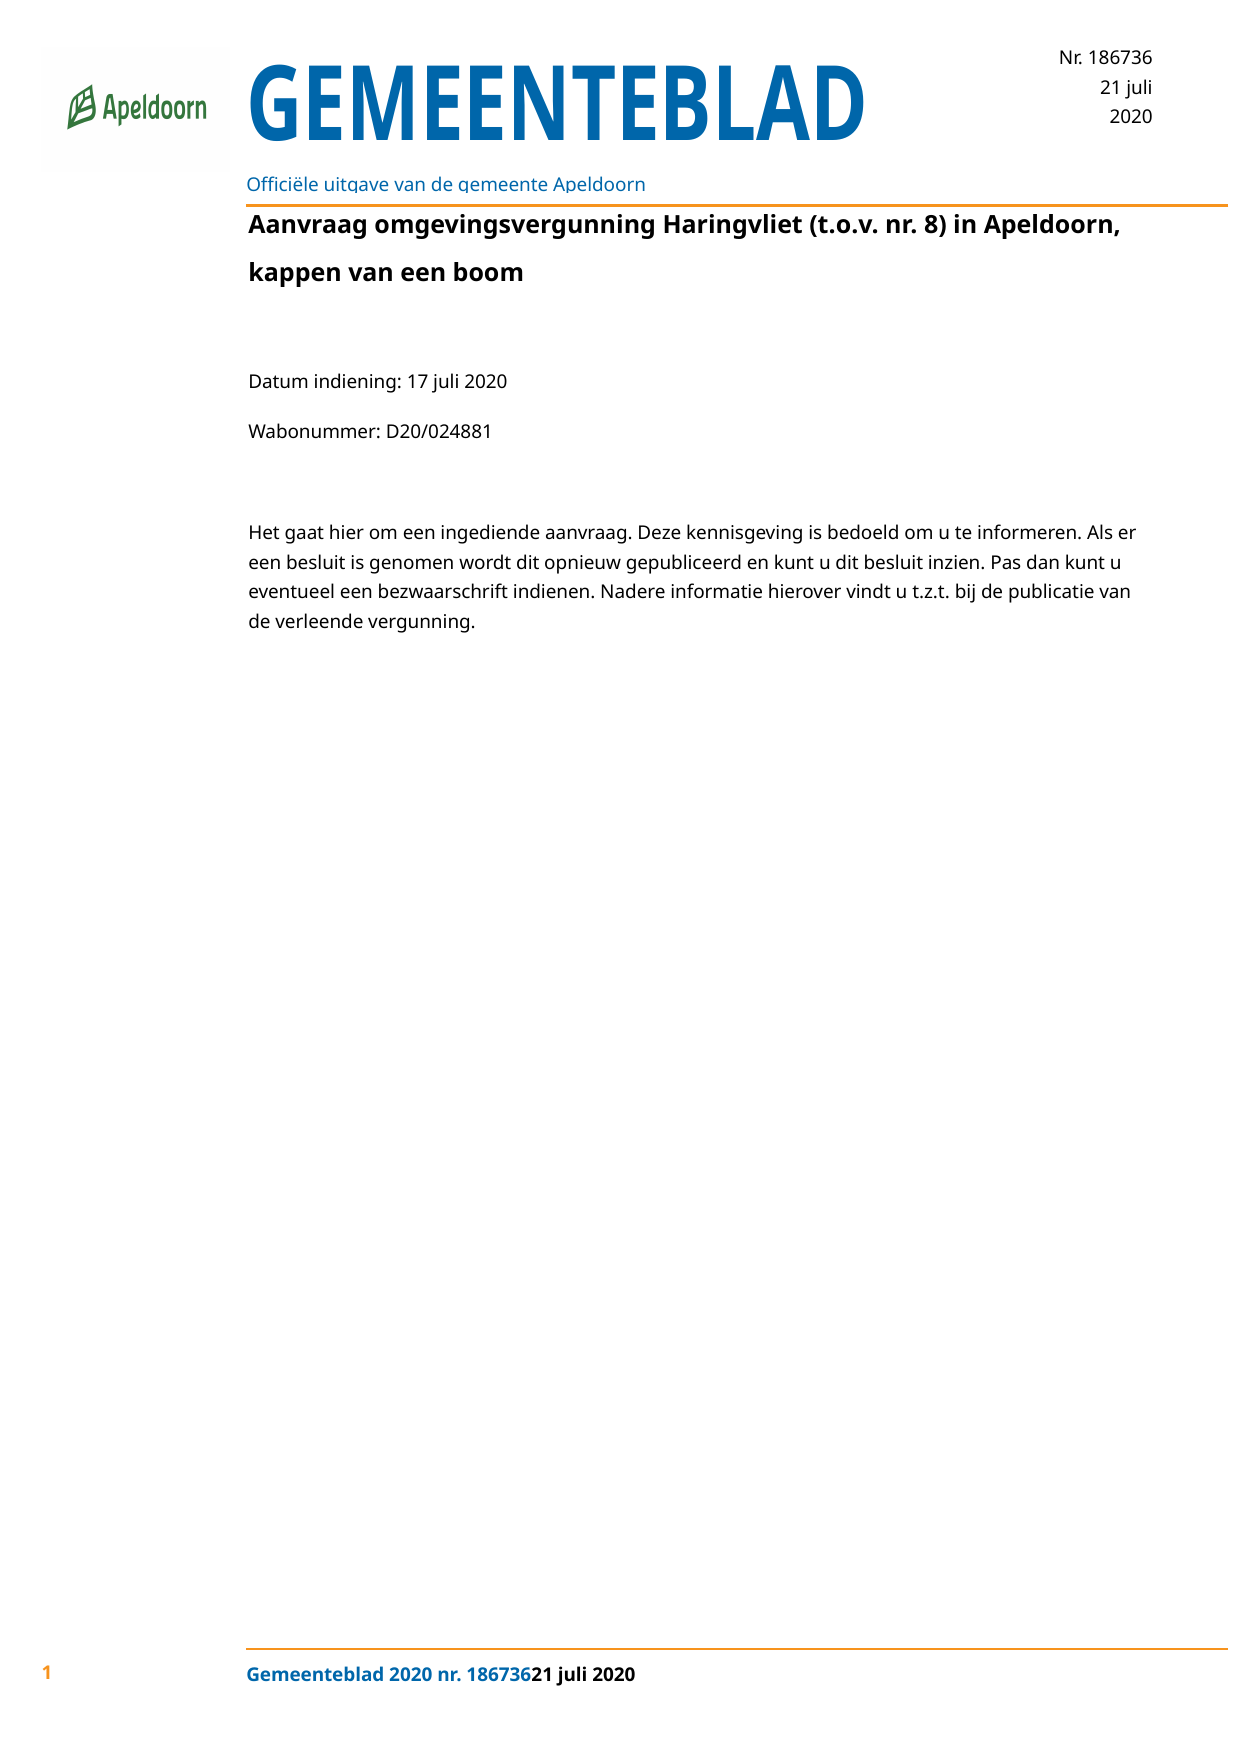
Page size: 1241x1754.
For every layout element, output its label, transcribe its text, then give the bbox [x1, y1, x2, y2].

text Aanvraag omgevingsvergunning Haringvliet (t.o.v. nr. 8) in Apeldoorn, kappen van een boom [248, 207, 1152, 288]
text Wabonummer: D20/024881 [248, 419, 1152, 444]
text Het gaat hier om een ingediende aanvraag. Deze kennisgeving is bedoeld om u te informeren. Als er een besluit is genomen wordt dit opnieuw gepubliceerd en kunt u dit besluit inzien. Pas dan kunt u eventueel een bezwaarschrift indienen. Nadere informatie hierover vindt u t.z.t. bij de publicatie van de verleende vergunning. [248, 519, 1152, 634]
text Datum indiening: 17 juli 2020 [248, 368, 1152, 394]
picture [41, 47, 231, 172]
